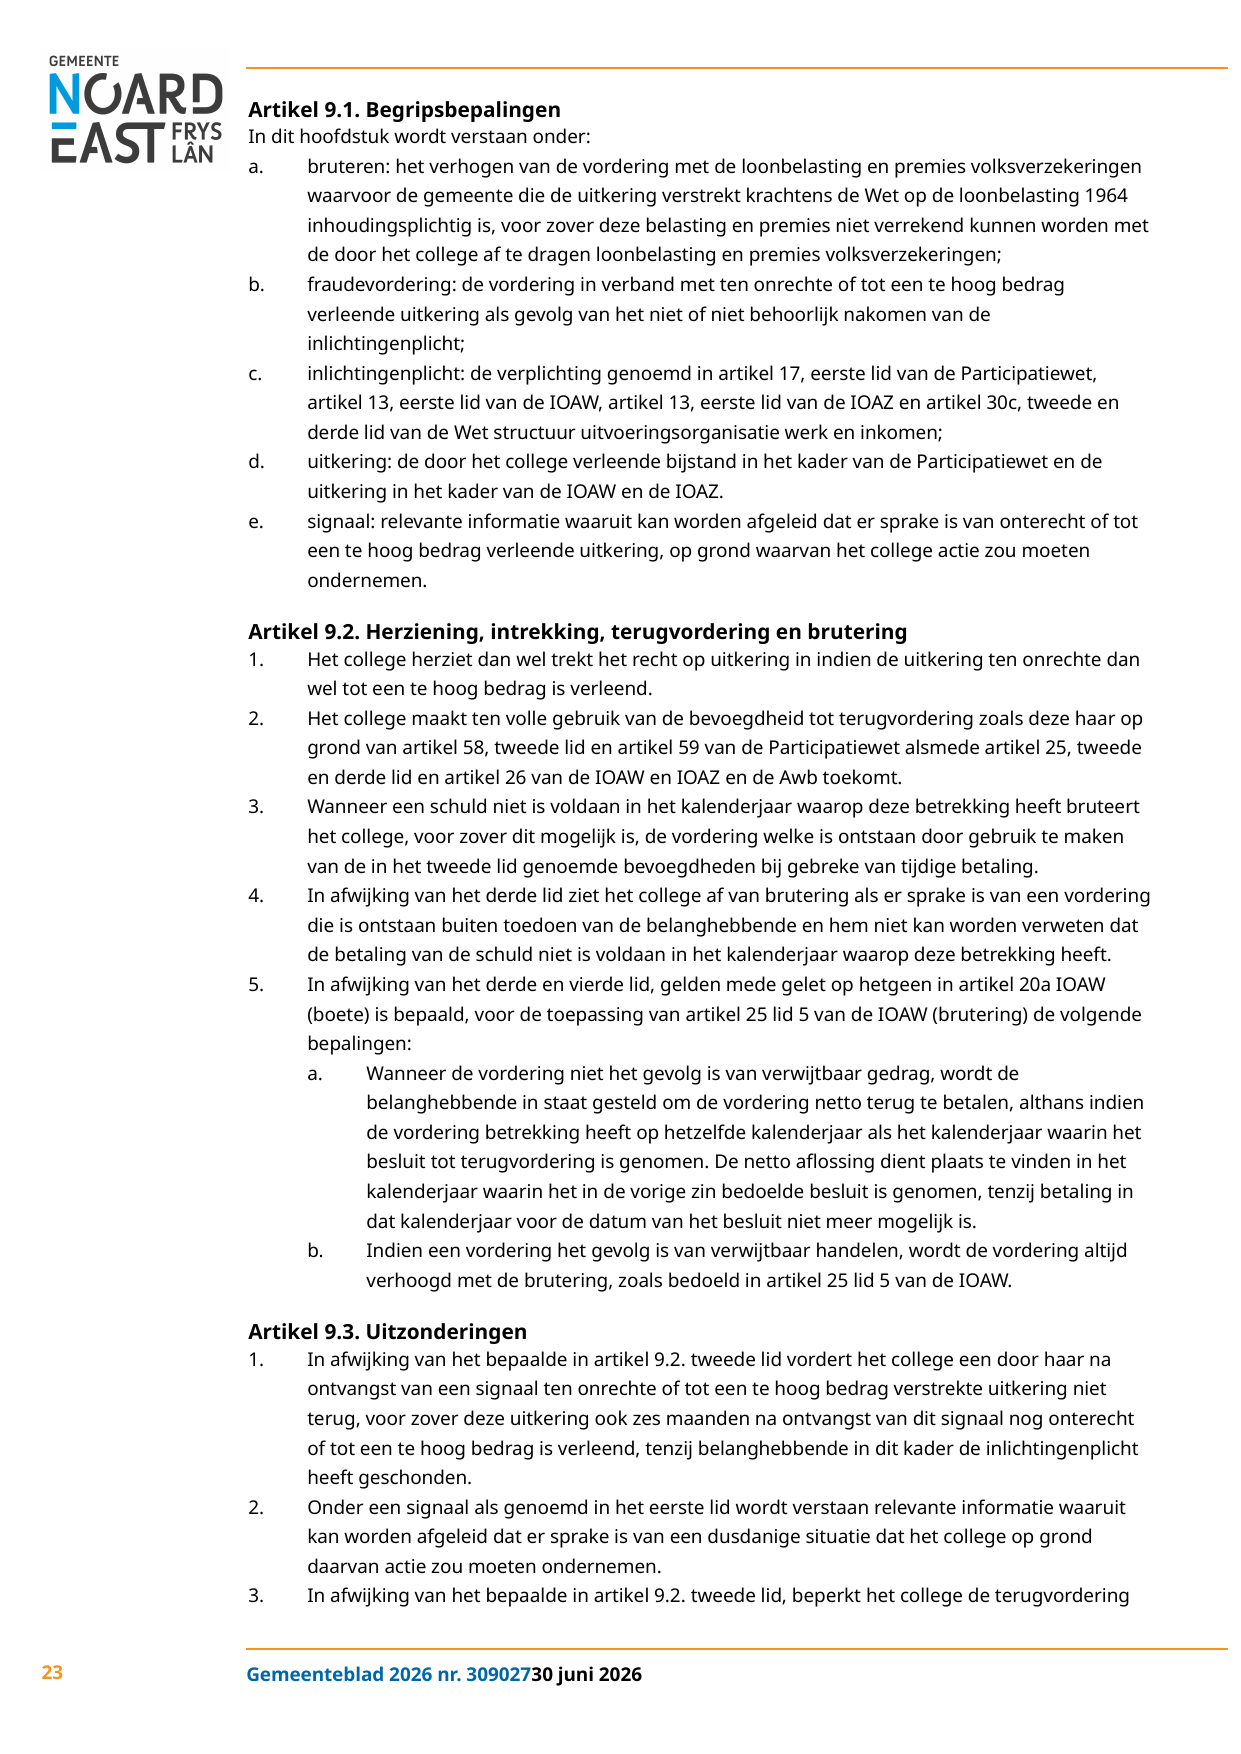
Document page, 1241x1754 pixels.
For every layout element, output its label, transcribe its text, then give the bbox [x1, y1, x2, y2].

list In afwijking van het derde lid ziet het college af van brutering als er sprake is van een vordering die is ontstaan buiten toedoen van de belanghebbende en hem niet kan worden verweten dat de betaling van de schuld niet is voldaan in het kalenderjaar waarop deze betrekking heeft. [248, 882, 1152, 967]
list Wanneer de vordering niet het gevolg is van verwijtbaar gedrag, wordt de belanghebbende in staat gesteld om de vordering netto terug te betalen, althans indien de vordering betrekking heeft op hetzelfde kalenderjaar als het kalenderjaar waarin het besluit tot terugvordering is genomen. De netto aflossing dient plaats te vinden in het kalenderjaar waarin het in de vorige zin bedoelde besluit is genomen, tenzij betaling in dat kalenderjaar voor de datum van het besluit niet meer mogelijk is. [307, 1060, 1152, 1234]
list Wanneer een schuld niet is voldaan in het kalenderjaar waarop deze betrekking heeft bruteert het college, voor zover dit mogelijk is, de vordering welke is ontstaan door gebruik te maken van de in het tweede lid genoemde bevoegdheden bij gebreke van tijdige betaling. [248, 794, 1152, 879]
list Onder een signaal als genoemd in het eerste lid wordt verstaan relevante informatie waaruit kan worden afgeleid dat er sprake is van een dusdanige situatie dat het college op grond daarvan actie zou moeten ondernemen. [248, 1494, 1152, 1579]
list inlichtingenplicht: de verplichting genoemd in artikel 17, eerste lid van de Participatiewet, artikel 13, eerste lid van de IOAW, artikel 13, eerste lid van de IOAZ en artikel 30c, tweede en derde lid van de Wet structuur uitvoeringsorganisatie werk en inkomen; [248, 360, 1152, 445]
list bruteren: het verhogen van de vordering met de loonbelasting en premies volksverzekeringen waarvoor de gemeente die de uitkering verstrekt krachtens de Wet op de loonbelasting 1964 inhoudingsplichtig is, voor zover deze belasting en premies niet verrekend kunnen worden met de door het college af te dragen loonbelasting en premies volksverzekeringen; [248, 153, 1152, 267]
list In afwijking van het derde en vierde lid, gelden mede gelet op hetgeen in artikel 20a IOAW (boete) is bepaald, voor de toepassing van artikel 25 lid 5 van de IOAW (brutering) de volgende bepalingen: [248, 971, 1152, 1056]
list Het college maakt ten volle gebruik van de bevoegdheid tot terugvordering zoals deze haar op grond van artikel 58, tweede lid en artikel 59 van de Participatiewet alsmede artikel 25, tweede en derde lid en artikel 26 van de IOAW en IOAZ en de Awb toekomt. [248, 705, 1152, 790]
list In afwijking van het bepaalde in artikel 9.2. tweede lid, beperkt het college de terugvordering [248, 1583, 1152, 1608]
list fraudevordering: de vordering in verband met ten onrechte of tot een te hoog bedrag verleende uitkering als gevolg van het niet of niet behoorlijk nakomen van de inlichtingenplicht; [248, 271, 1152, 356]
text Artikel 9.3. Uitzonderingen [248, 1317, 1152, 1346]
list In afwijking van het bepaalde in artikel 9.2. tweede lid vordert het college een door haar na ontvangst van een signaal ten onrechte of tot een te hoog bedrag verstrekte uitkering niet terug, voor zover deze uitkering ook zes maanden na ontvangst van dit signaal nog onterecht of tot een te hoog bedrag is verleend, tenzij belanghebbende in dit kader de inlichtingenplicht heeft geschonden. [248, 1346, 1152, 1490]
text Artikel 9.1. Begripsbepalingen [248, 95, 1152, 123]
text In dit hoofdstuk wordt verstaan onder: [248, 123, 1152, 149]
picture [41, 47, 231, 172]
list signaal: relevante informatie waaruit kan worden afgeleid dat er sprake is van onterecht of tot een te hoog bedrag verleende uitkering, op grond waarvan het college actie zou moeten ondernemen. [248, 508, 1152, 593]
list uitkering: de door het college verleende bijstand in het kader van de Participatiewet en de uitkering in het kader van de IOAW en de IOAZ. [248, 449, 1152, 504]
text Artikel 9.2. Herziening, intrekking, terugvordering en brutering [248, 617, 1152, 646]
list Indien een vordering het gevolg is van verwijtbaar handelen, wordt de vordering altijd verhoogd met de brutering, zoals bedoeld in artikel 25 lid 5 van de IOAW. [307, 1237, 1152, 1293]
list Het college herziet dan wel trekt het recht op uitkering in indien de uitkering ten onrechte dan wel tot een te hoog bedrag is verleend. [248, 646, 1152, 701]
